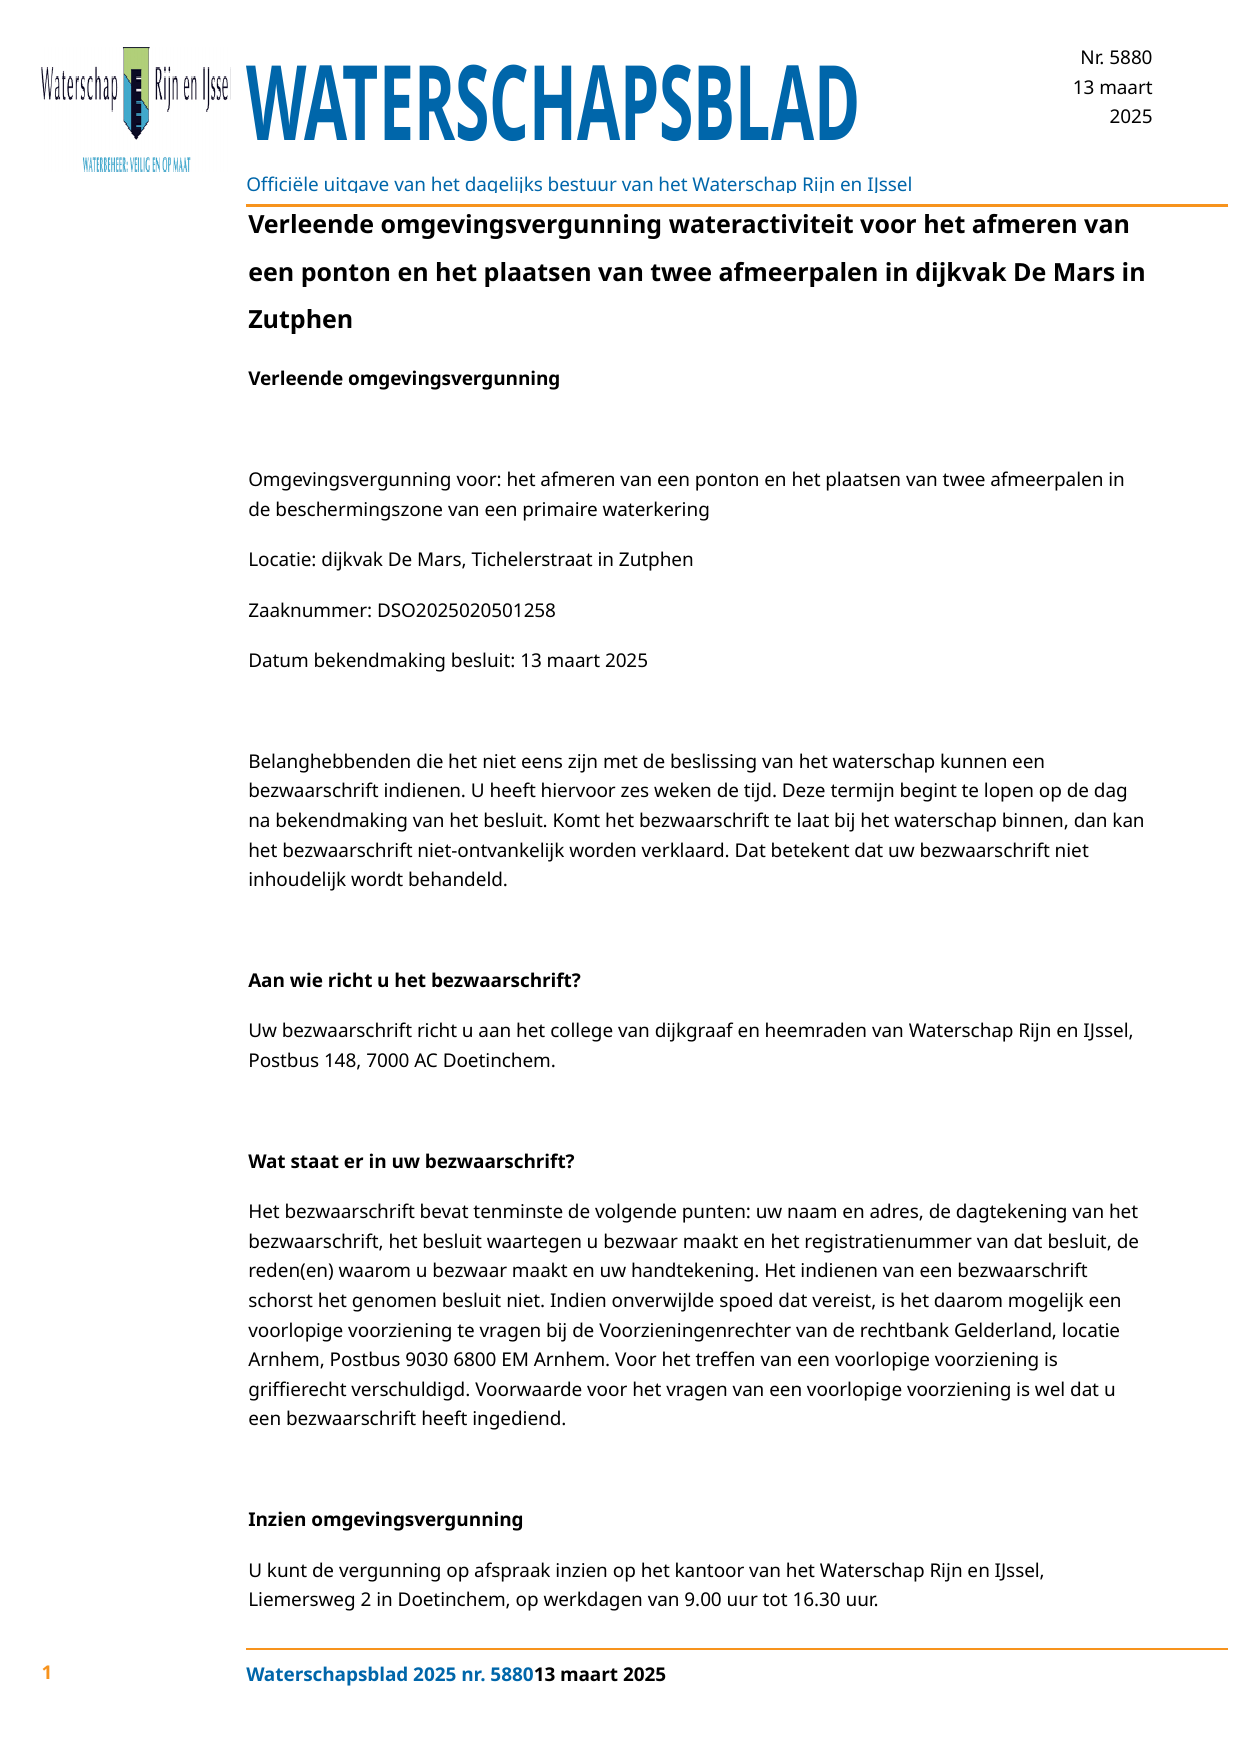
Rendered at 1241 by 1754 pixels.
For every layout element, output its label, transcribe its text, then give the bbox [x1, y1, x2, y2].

text Belanghebbenden die het niet eens zijn met de beslissing van het waterschap kunnen een bezwaarschrift indienen. U heeft hiervoor zes weken de tijd. Deze termijn begint te lopen op de dag na bekendmaking van het besluit. Komt het bezwaarschrift te laat bij het waterschap binnen, dan kan het bezwaarschrift niet-ontvankelijk worden verklaard. Dat betekent dat uw bezwaarschrift niet inhoudelijk wordt behandeld. [248, 748, 1152, 892]
text Aan wie richt u het bezwaarschrift? [248, 967, 1152, 993]
picture [41, 47, 231, 172]
text Verleende omgevingsvergunning wateractiviteit voor het afmeren van een ponton en het plaatsen van twee afmeerpalen in dijkvak De Mars in Zutphen [248, 207, 1152, 336]
text Omgevingsvergunning voor: het afmeren van een ponton en het plaatsen van twee afmeerpalen in de beschermingszone van een primaire waterkering [248, 466, 1152, 522]
text Uw bezwaarschrift richt u aan het college van dijkgraaf en heemraden van Waterschap Rijn en IJssel, Postbus 148, 7000 AC Doetinchem. [248, 1018, 1152, 1073]
text U kunt de vergunning op afspraak inzien op het kantoor van het Waterschap Rijn en IJssel, Liemersweg 2 in Doetinchem, op werkdagen van 9.00 uur tot 16.30 uur. [248, 1557, 1152, 1612]
text Inzien omgevingsvergunning [248, 1506, 1152, 1532]
text Verleende omgevingsvergunning [248, 366, 1152, 391]
text Het bezwaarschrift bevat tenminste de volgende punten: uw naam en adres, de dagtekening van het bezwaarschrift, het besluit waartegen u bezwaar maakt en het registratienummer van dat besluit, de reden(en) waarom u bezwaar maakt en uw handtekening. Het indienen van een bezwaarschrift schorst het genomen besluit niet. Indien onverwijlde spoed dat vereist, is het daarom mogelijk een voorlopige voorziening te vragen bij de Voorzieningenrechter van de rechtbank Gelderland, locatie Arnhem, Postbus 9030 6800 EM Arnhem. Voor het treffen van een voorlopige voorziening is griffierecht verschuldigd. Voorwaarde voor het vragen van een voorlopige voorziening is wel dat u een bezwaarschrift heeft ingediend. [248, 1198, 1152, 1431]
text Zaaknummer: DSO2025020501258 [248, 597, 1152, 622]
text Datum bekendmaking besluit: 13 maart 2025 [248, 647, 1152, 673]
text Wat staat er in uw bezwaarschrift? [248, 1148, 1152, 1174]
text Locatie: dijkvak De Mars, Tichelerstraat in Zutphen [248, 546, 1152, 572]
